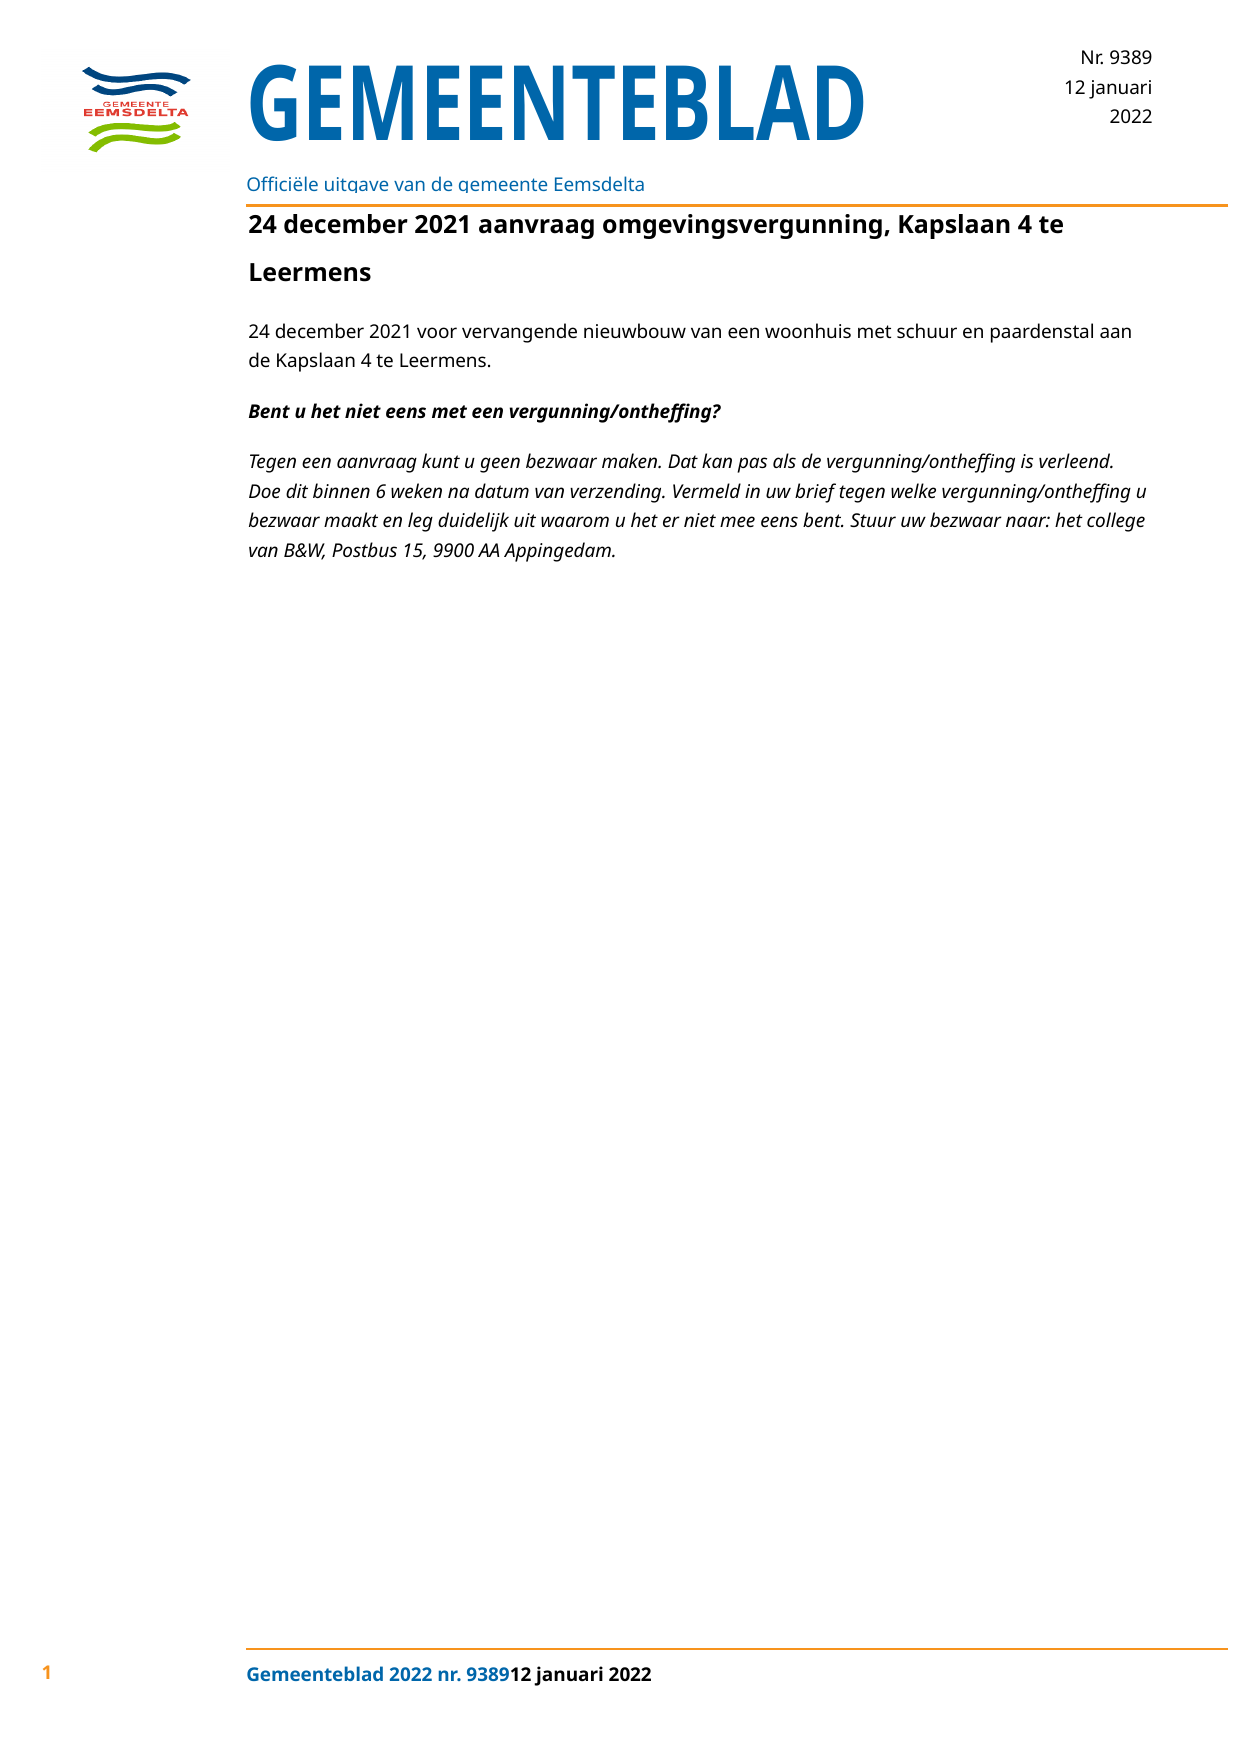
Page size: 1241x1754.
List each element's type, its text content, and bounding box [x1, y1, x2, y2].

text 24 december 2021 voor vervangende nieuwbouw van een woonhuis met schuur en paardenstal aan de Kapslaan 4 te Leermens. [248, 318, 1152, 373]
picture [41, 47, 231, 172]
text 24 december 2021 aanvraag omgevingsvergunning, Kapslaan 4 te Leermens [248, 207, 1152, 288]
text Tegen een aanvraag kunt u geen bezwaar maken. Dat kan pas als de vergunning/ontheffing is verleend. Doe dit binnen 6 weken na datum van verzending. Vermeld in uw brief tegen welke vergunning/ontheffing u bezwaar maakt en leg duidelijk uit waarom u het er niet mee eens bent. Stuur uw bezwaar naar: het college van B&W, Postbus 15, 9900 AA Appingedam. [248, 448, 1152, 563]
text Bent u het niet eens met een vergunning/ontheffing? [248, 398, 1152, 424]
